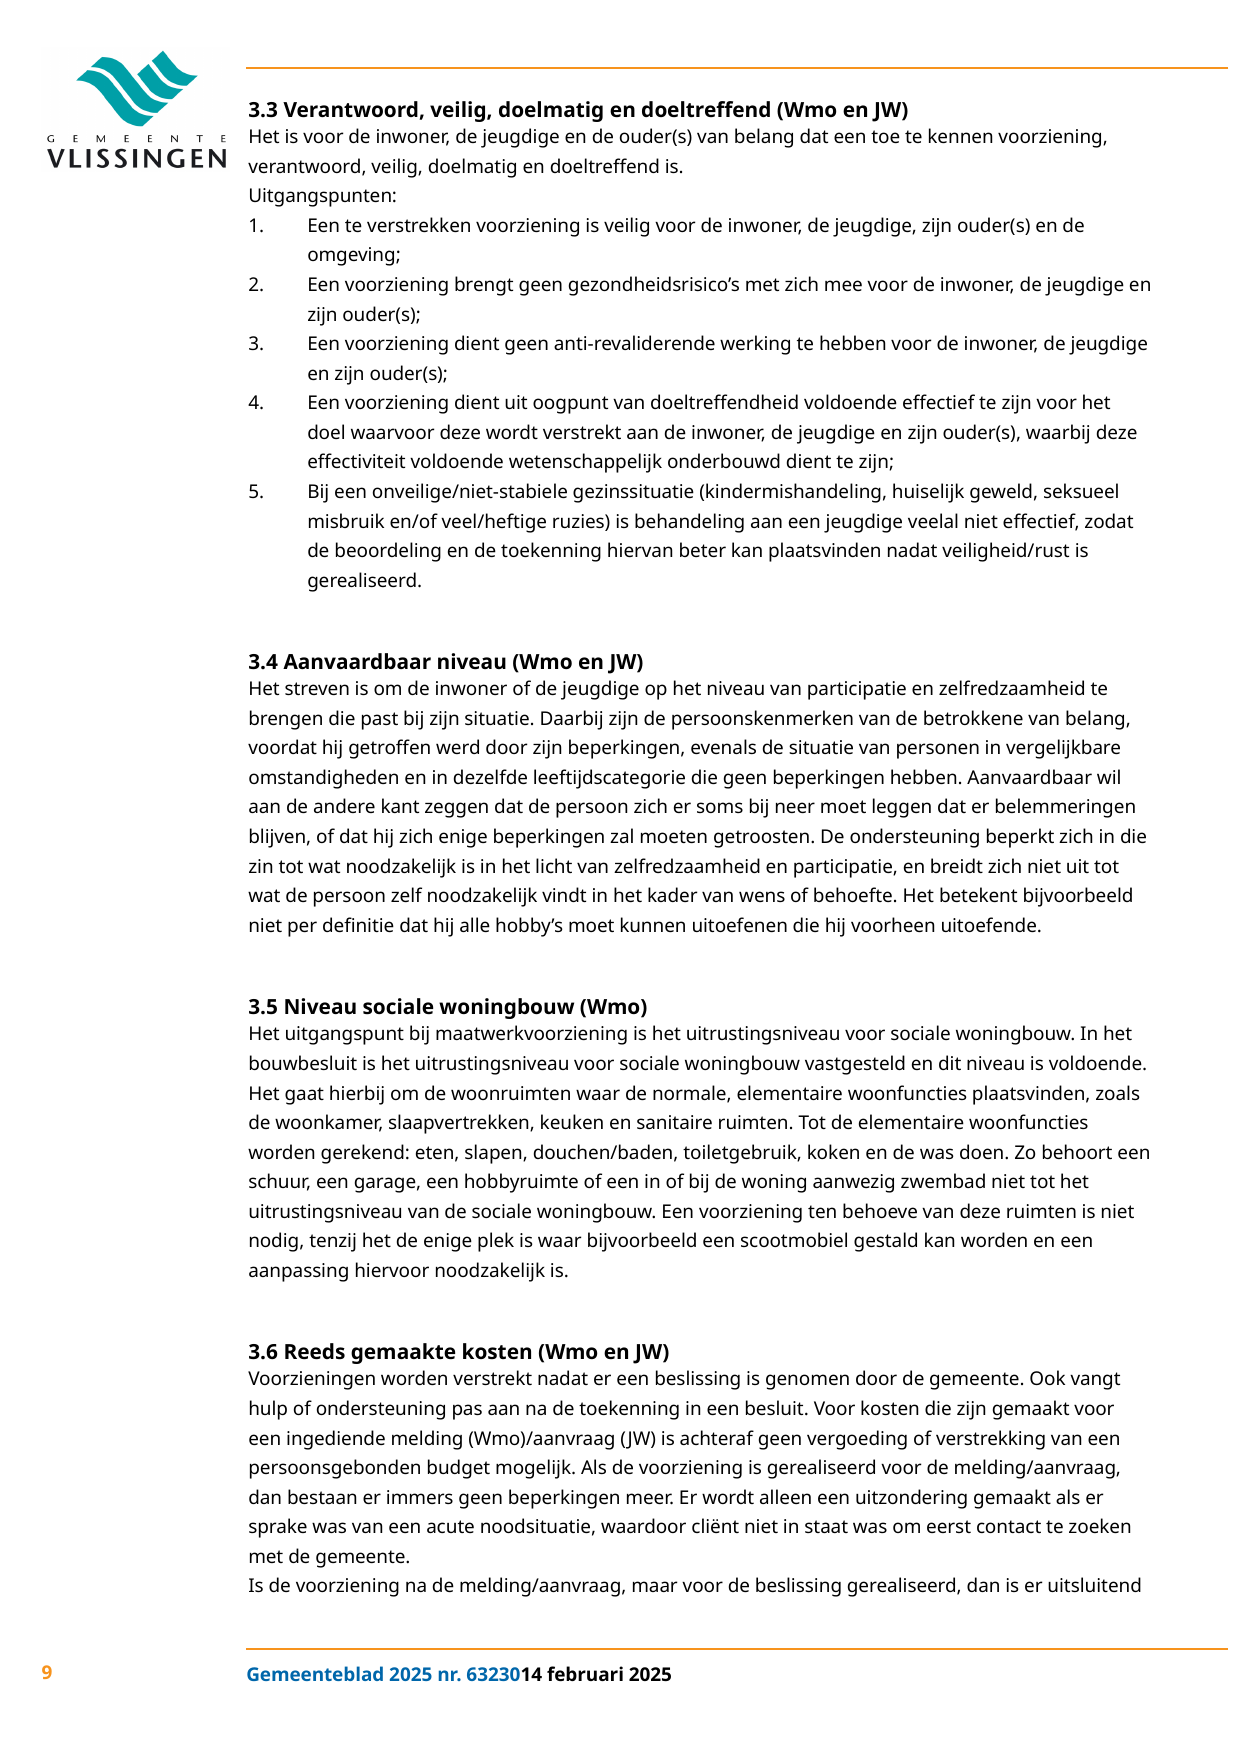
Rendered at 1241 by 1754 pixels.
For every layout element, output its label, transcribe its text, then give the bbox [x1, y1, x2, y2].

text Uitgangspunten: [248, 182, 1152, 208]
text 3.4 Aanvaardbaar niveau (Wmo en JW) [248, 647, 1152, 675]
picture [41, 47, 231, 172]
list Een voorziening dient geen anti-revaliderende werking te hebben voor de inwoner, de jeugdige en zijn ouder(s); [248, 330, 1152, 386]
text Het is voor de inwoner, de jeugdige en de ouder(s) van belang dat een toe te kennen voorziening, verantwoord, veilig, doelmatig en doeltreffend is. [248, 123, 1152, 178]
text Het uitgangspunt bij maatwerkvoorziening is het uitrustingsniveau voor sociale woningbouw. In het bouwbesluit is het uitrustingsniveau voor sociale woningbouw vastgesteld en dit niveau is voldoende. Het gaat hierbij om de woonruimten waar de normale, elementaire woonfuncties plaatsvinden, zoals de woonkamer, slaapvertrekken, keuken en sanitaire ruimten. Tot de elementaire woonfuncties worden gerekend: eten, slapen, douchen/baden, toiletgebruik, koken en de was doen. Zo behoort een schuur, een garage, een hobbyruimte of een in of bij de woning aanwezig zwembad niet tot het uitrustingsniveau van de sociale woningbouw. Een voorziening ten behoeve van deze ruimten is niet nodig, tenzij het de enige plek is waar bijvoorbeeld een scootmobiel gestald kan worden en een aanpassing hiervoor noodzakelijk is. [248, 1021, 1152, 1283]
text Het streven is om de inwoner of de jeugdige op het niveau van participatie en zelfredzaamheid te brengen die past bij zijn situatie. Daarbij zijn de persoonskenmerken van de betrokkene van belang, voordat hij getroffen werd door zijn beperkingen, evenals de situatie van personen in vergelijkbare omstandigheden en in dezelfde leeftijdscategorie die geen beperkingen hebben. Aanvaardbaar wil aan de andere kant zeggen dat de persoon zich er soms bij neer moet leggen dat er belemmeringen blijven, of dat hij zich enige beperkingen zal moeten getroosten. De ondersteuning beperkt zich in die zin tot wat noodzakelijk is in het licht van zelfredzaamheid en participatie, en breidt zich niet uit tot wat de persoon zelf noodzakelijk vindt in het kader van wens of behoefte. Het betekent bijvoorbeeld niet per definitie dat hij alle hobby’s moet kunnen uitoefenen die hij voorheen uitoefende. [248, 675, 1152, 938]
text 3.6 Reeds gemaakte kosten (Wmo en JW) [248, 1337, 1152, 1366]
text 3.3 Verantwoord, veilig, doelmatig en doeltreffend (Wmo en JW) [248, 95, 1152, 123]
text Is de voorziening na de melding/aanvraag, maar voor de beslissing gerealiseerd, dan is er uitsluitend [248, 1573, 1152, 1598]
list Een te verstrekken voorziening is veilig voor de inwoner, de jeugdige, zijn ouder(s) en de omgeving; [248, 212, 1152, 267]
list Een voorziening dient uit oogpunt van doeltreffendheid voldoende effectief te zijn voor het doel waarvoor deze wordt verstrekt aan de inwoner, de jeugdige en zijn ouder(s), waarbij deze effectiviteit voldoende wetenschappelijk onderbouwd dient te zijn; [248, 389, 1152, 474]
list Bij een onveilige/niet-stabiele gezinssituatie (kindermishandeling, huiselijk geweld, seksueel misbruik en/of veel/heftige ruzies) is behandeling aan een jeugdige veelal niet effectief, zodat de beoordeling en de toekenning hiervan beter kan plaatsvinden nadat veiligheid/rust is gerealiseerd. [248, 478, 1152, 593]
text Voorzieningen worden verstrekt nadat er een beslissing is genomen door de gemeente. Ook vangt hulp of ondersteuning pas aan na de toekenning in een besluit. Voor kosten die zijn gemaakt voor een ingediende melding (Wmo)/aanvraag (JW) is achteraf geen vergoeding of verstrekking van een persoonsgebonden budget mogelijk. Als de voorziening is gerealiseerd voor de melding/aanvraag, dan bestaan er immers geen beperkingen meer. Er wordt alleen een uitzondering gemaakt als er sprake was van een acute noodsituatie, waardoor cliënt niet in staat was om eerst contact te zoeken met de gemeente. [248, 1366, 1152, 1569]
text 3.5 Niveau sociale woningbouw (Wmo) [248, 992, 1152, 1021]
list Een voorziening brengt geen gezondheidsrisico’s met zich mee voor de inwoner, de jeugdige en zijn ouder(s); [248, 271, 1152, 326]
